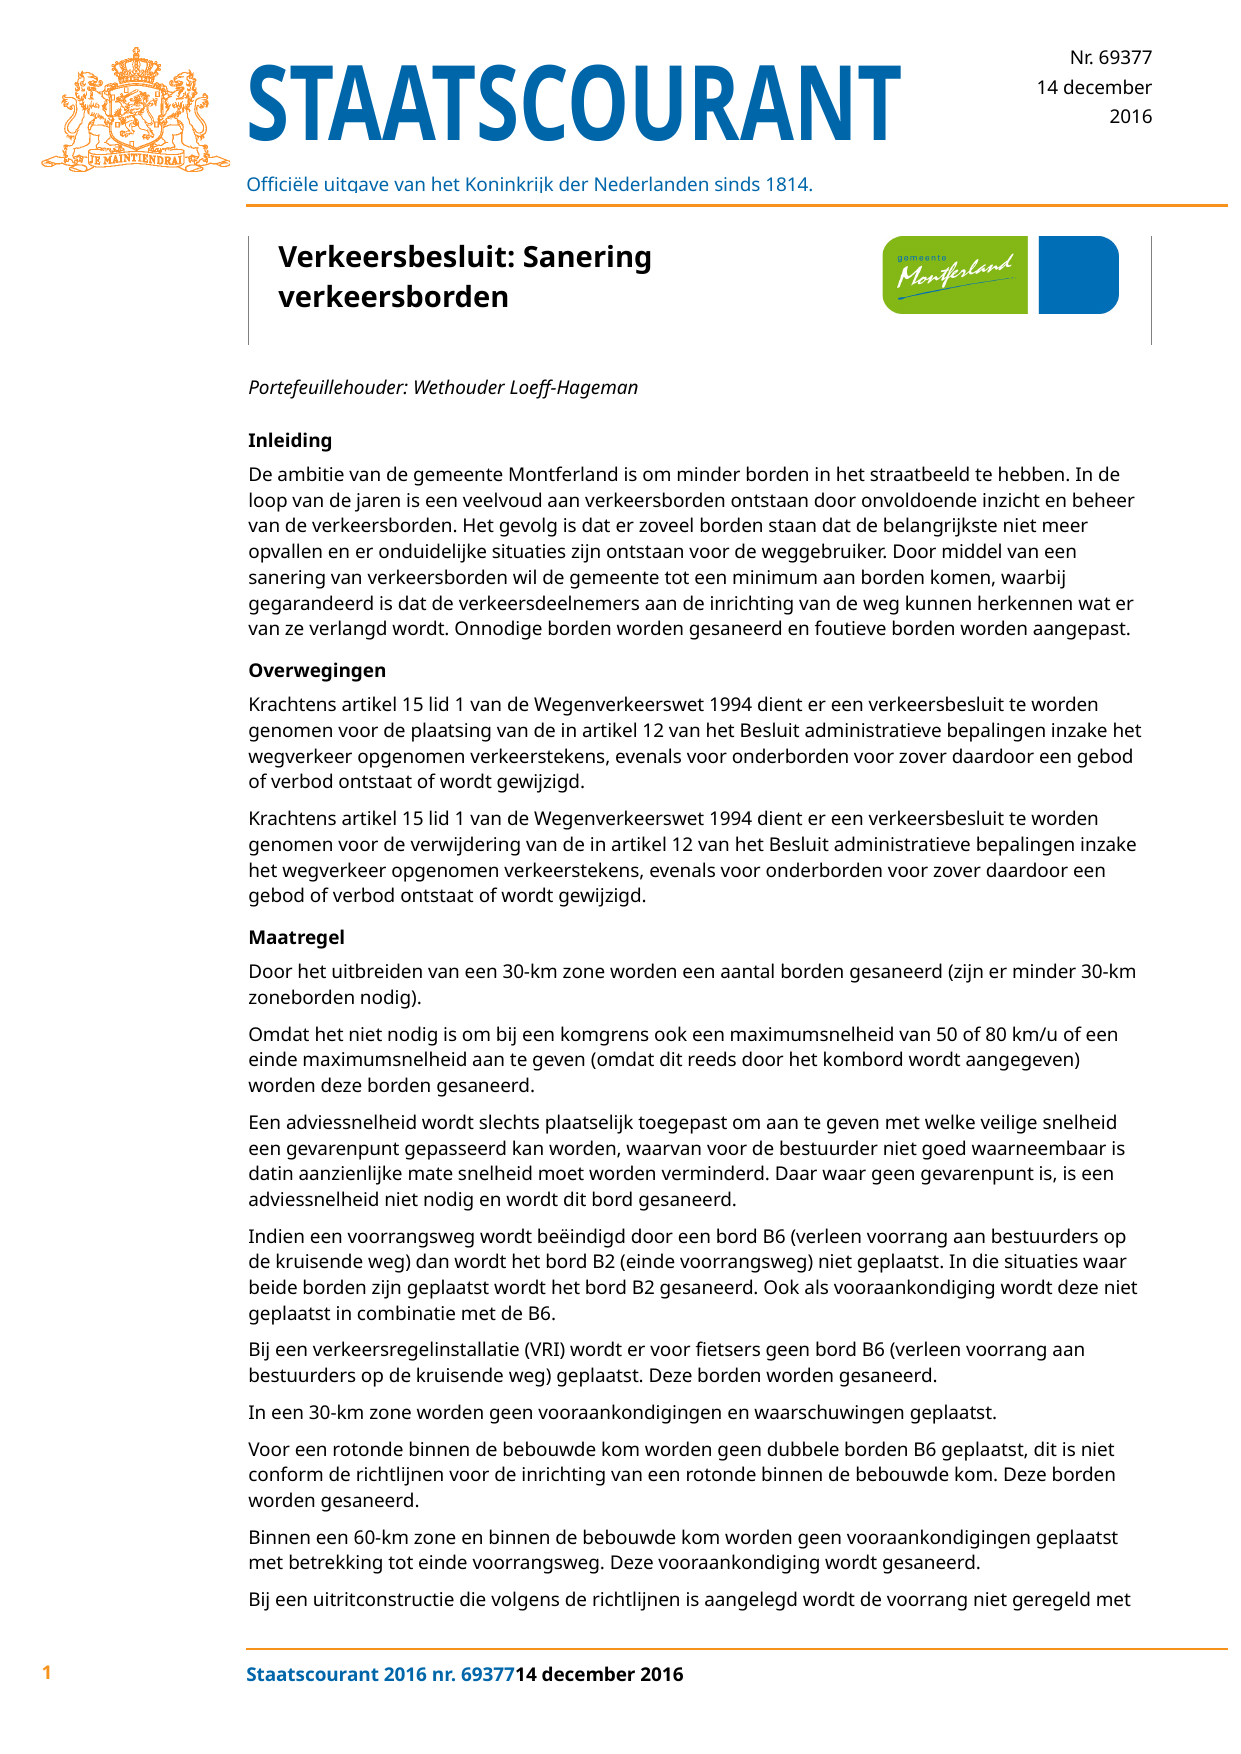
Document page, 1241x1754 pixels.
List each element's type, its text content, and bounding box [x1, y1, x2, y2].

text Inleiding [248, 427, 1152, 453]
table_header [850, 236, 1151, 345]
text Indien een voorrangsweg wordt beëindigd door een bord B6 (verleen voorrang aan bestuurders op de kruisende weg) dan wordt het bord B2 (einde voorrangsweg) niet geplaatst. In die situaties waar beide borden zijn geplaatst wordt het bord B2 gesaneerd. Ook als vooraankondiging wordt deze niet geplaatst in combinatie met de B6. [248, 1223, 1152, 1326]
text De ambitie van de gemeente Montferland is om minder borden in het straatbeeld te hebben. In de loop van de jaren is een veelvoud aan verkeersborden ontstaan door onvoldoende inzicht en beheer van de verkeersborden. Het gevolg is dat er zoveel borden staan dat de belangrijkste niet meer opvallen en er onduidelijke situaties zijn ontstaan voor de weggebruiker. Door middel van een sanering van verkeersborden wil de gemeente tot een minimum aan borden komen, waarbij gegarandeerd is dat de verkeersdeelnemers aan de inrichting van de weg kunnen herkennen wat er van ze verlangd wordt. Onnodige borden worden gesaneerd en foutieve borden worden aangepast. [248, 461, 1152, 641]
text Door het uitbreiden van een 30-km zone worden een aantal borden gesaneerd (zijn er minder 30-km zoneborden nodig). [248, 958, 1152, 1010]
text Binnen een 60-km zone en binnen de bebouwde kom worden geen vooraankondigingen geplaatst met betrekking tot einde voorrangsweg. Deze vooraankondiging wordt gesaneerd. [248, 1524, 1152, 1575]
table_header Verkeersbesluit: Sanering verkeersborden [249, 236, 850, 345]
text In een 30-km zone worden geen vooraankondigingen en waarschuwingen geplaatst. [248, 1399, 1152, 1425]
text Een adviessnelheid wordt slechts plaatselijk toegepast om aan te geven met welke veilige snelheid een gevarenpunt gepasseerd kan worden, waarvan voor de bestuurder niet goed waarneembaar is datin aanzienlijke mate snelheid moet worden verminderd. Daar waar geen gevarenpunt is, is een adviessnelheid niet nodig en wordt dit bord gesaneerd. [248, 1109, 1152, 1212]
text Omdat het niet nodig is om bij een komgrens ook een maximumsnelheid van 50 of 80 km/u of een einde maximumsnelheid aan te geven (omdat dit reeds door het kombord wordt aangegeven) worden deze borden gesaneerd. [248, 1021, 1152, 1098]
text Bij een uitritconstructie die volgens de richtlijnen is aangelegd wordt de voorrang niet geregeld met [248, 1586, 1152, 1612]
text Portefeuillehouder: Wethouder Loeff-Hageman [248, 374, 1152, 400]
text Voor een rotonde binnen de bebouwde kom worden geen dubbele borden B6 geplaatst, dit is niet conform de richtlijnen voor de inrichting van een rotonde binnen de bebouwde kom. Deze borden worden gesaneerd. [248, 1436, 1152, 1513]
text Bij een verkeersregelinstallatie (VRI) wordt er voor fietsers geen bord B6 (verleen voorrang aan bestuurders op de kruisende weg) geplaatst. Deze borden worden gesaneerd. [248, 1337, 1152, 1388]
picture [41, 47, 231, 172]
text Maatregel [248, 924, 1152, 950]
picture [882, 236, 1119, 314]
text Overwegingen [248, 657, 1152, 683]
text Krachtens artikel 15 lid 1 van de Wegenverkeerswet 1994 dient er een verkeersbesluit te worden genomen voor de plaatsing van de in artikel 12 van het Besluit administratieve bepalingen inzake het wegverkeer opgenomen verkeerstekens, evenals voor onderborden voor zover daardoor een gebod of verbod ontstaat of wordt gewijzigd. [248, 691, 1152, 794]
text Krachtens artikel 15 lid 1 van de Wegenverkeerswet 1994 dient er een verkeersbesluit te worden genomen voor de verwijdering van de in artikel 12 van het Besluit administratieve bepalingen inzake het wegverkeer opgenomen verkeerstekens, evenals voor onderborden voor zover daardoor een gebod of verbod ontstaat of wordt gewijzigd. [248, 805, 1152, 908]
